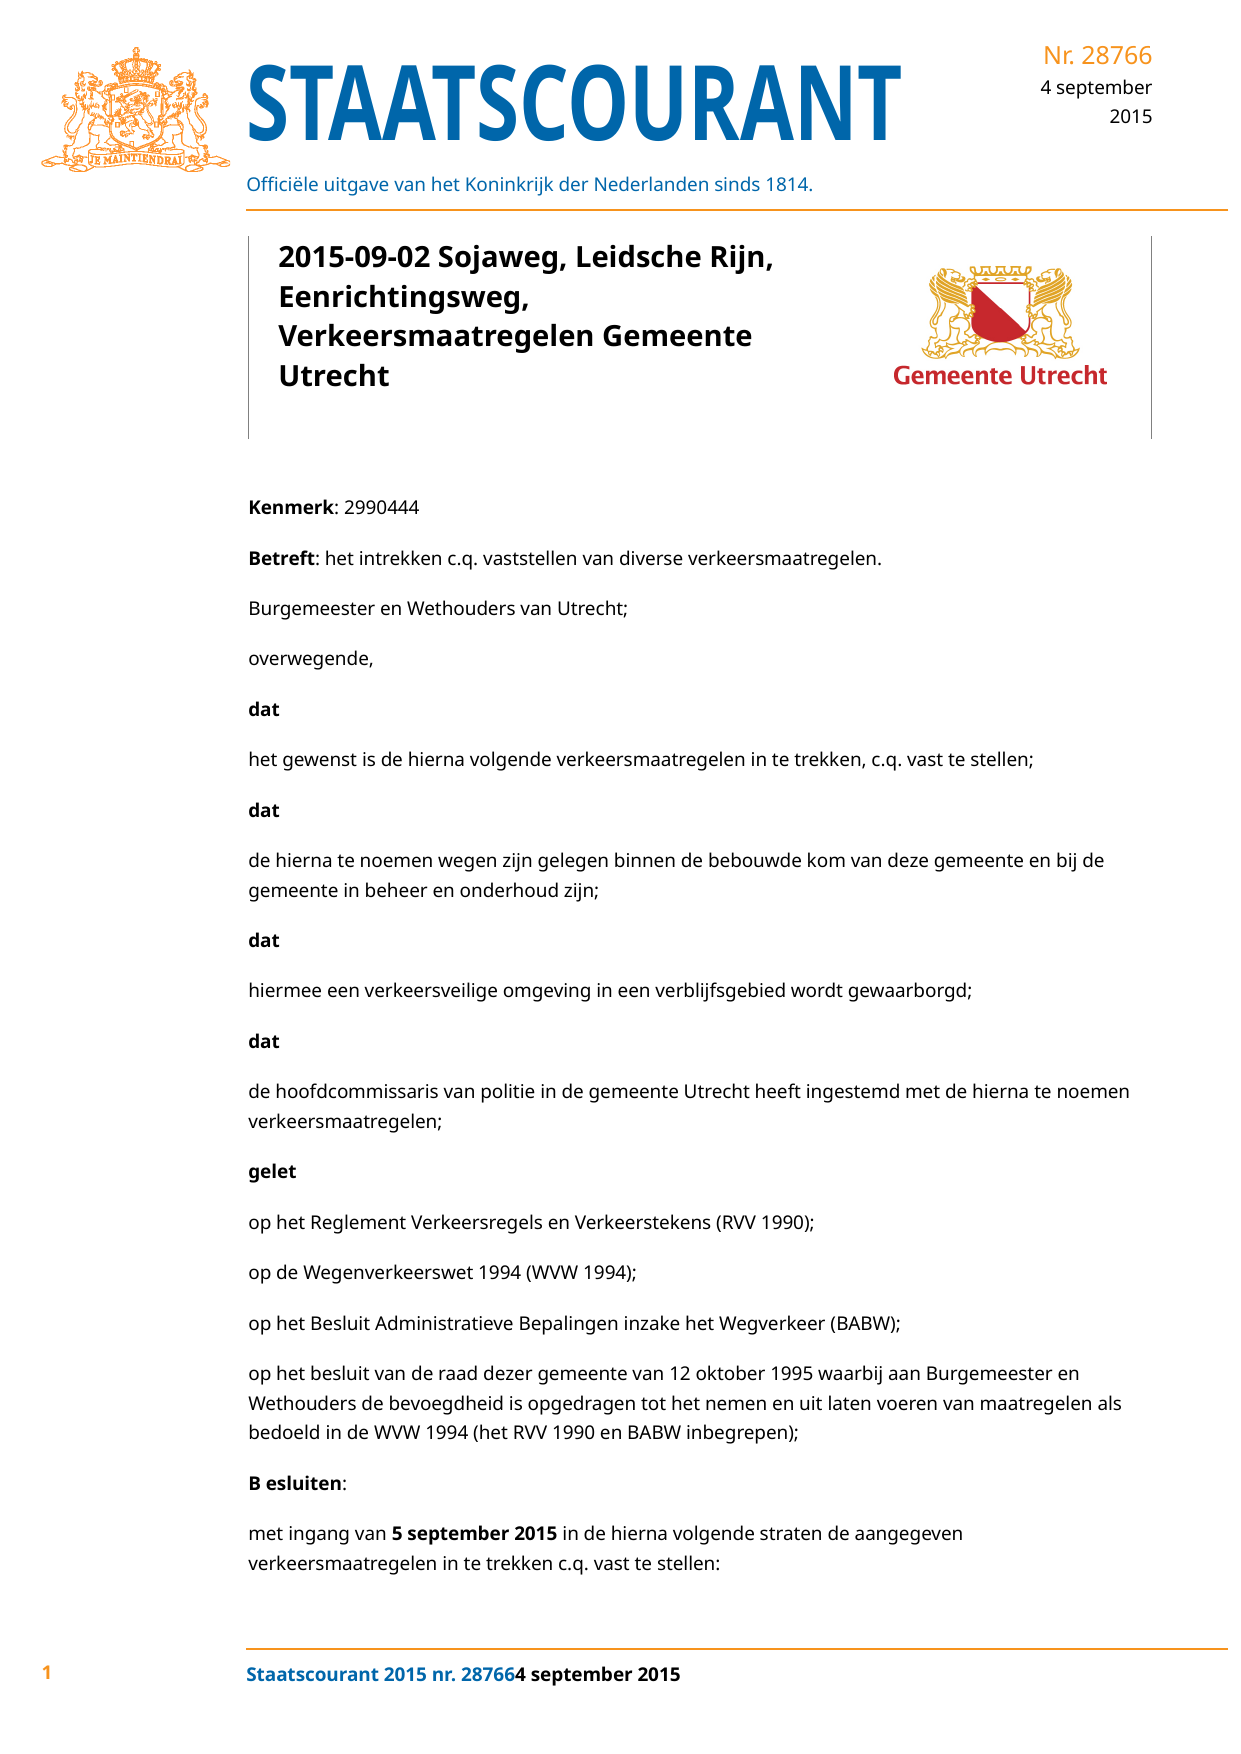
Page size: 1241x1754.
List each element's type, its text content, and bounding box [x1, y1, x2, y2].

text met ingang van 5 september 2015 in de hierna volgende straten de aangegeven verkeersmaatregelen in te trekken c.q. vast te stellen: [248, 1520, 1152, 1576]
text de hoofdcommissaris van politie in de gemeente Utrecht heeft ingestemd met de hierna te noemen verkeersmaatregelen; [248, 1078, 1152, 1134]
table_header 2015-09-02 Sojaweg, Leidsche Rijn, Eenrichtingsweg, Verkeersmaatregelen Gemeente Utrecht [249, 236, 850, 439]
text Kenmerk: 2990444 [248, 494, 1152, 520]
text de hierna te noemen wegen zijn gelegen binnen de bebouwde kom van deze gemeente en bij de gemeente in beheer en onderhoud zijn; [248, 847, 1152, 903]
text dat [248, 1028, 1152, 1054]
text dat [248, 797, 1152, 823]
table_header [850, 236, 882, 413]
text Betreft: het intrekken c.q. vaststellen van diverse verkeersmaatregelen. [248, 545, 1152, 571]
text gelet [248, 1158, 1152, 1184]
table_header [850, 414, 1151, 439]
text op het Reglement Verkeersregels en Verkeerstekens (RVV 1990); [248, 1209, 1152, 1235]
table_header [1119, 236, 1151, 413]
text op de Wegenverkeerswet 1994 (WVW 1994); [248, 1259, 1152, 1285]
picture [882, 236, 1119, 414]
text Burgemeester en Wethouders van Utrecht; [248, 595, 1152, 621]
picture [41, 47, 231, 172]
text dat [248, 696, 1152, 722]
text op het Besluit Administratieve Bepalingen inzake het Wegverkeer (BABW); [248, 1310, 1152, 1336]
text B esluiten: [248, 1470, 1152, 1496]
text overwegende, [248, 646, 1152, 671]
text het gewenst is de hierna volgende verkeersmaatregelen in te trekken, c.q. vast te stellen; [248, 746, 1152, 772]
text hiermee een verkeersveilige omgeving in een verblijfsgebied wordt gewaarborgd; [248, 978, 1152, 1003]
text dat [248, 927, 1152, 953]
text op het besluit van de raad dezer gemeente van 12 oktober 1995 waarbij aan Burgemeester en Wethouders de bevoegdheid is opgedragen tot het nemen en uit laten voeren van maatregelen als bedoeld in de WVW 1994 (het RVV 1990 en BABW inbegrepen); [248, 1360, 1152, 1445]
